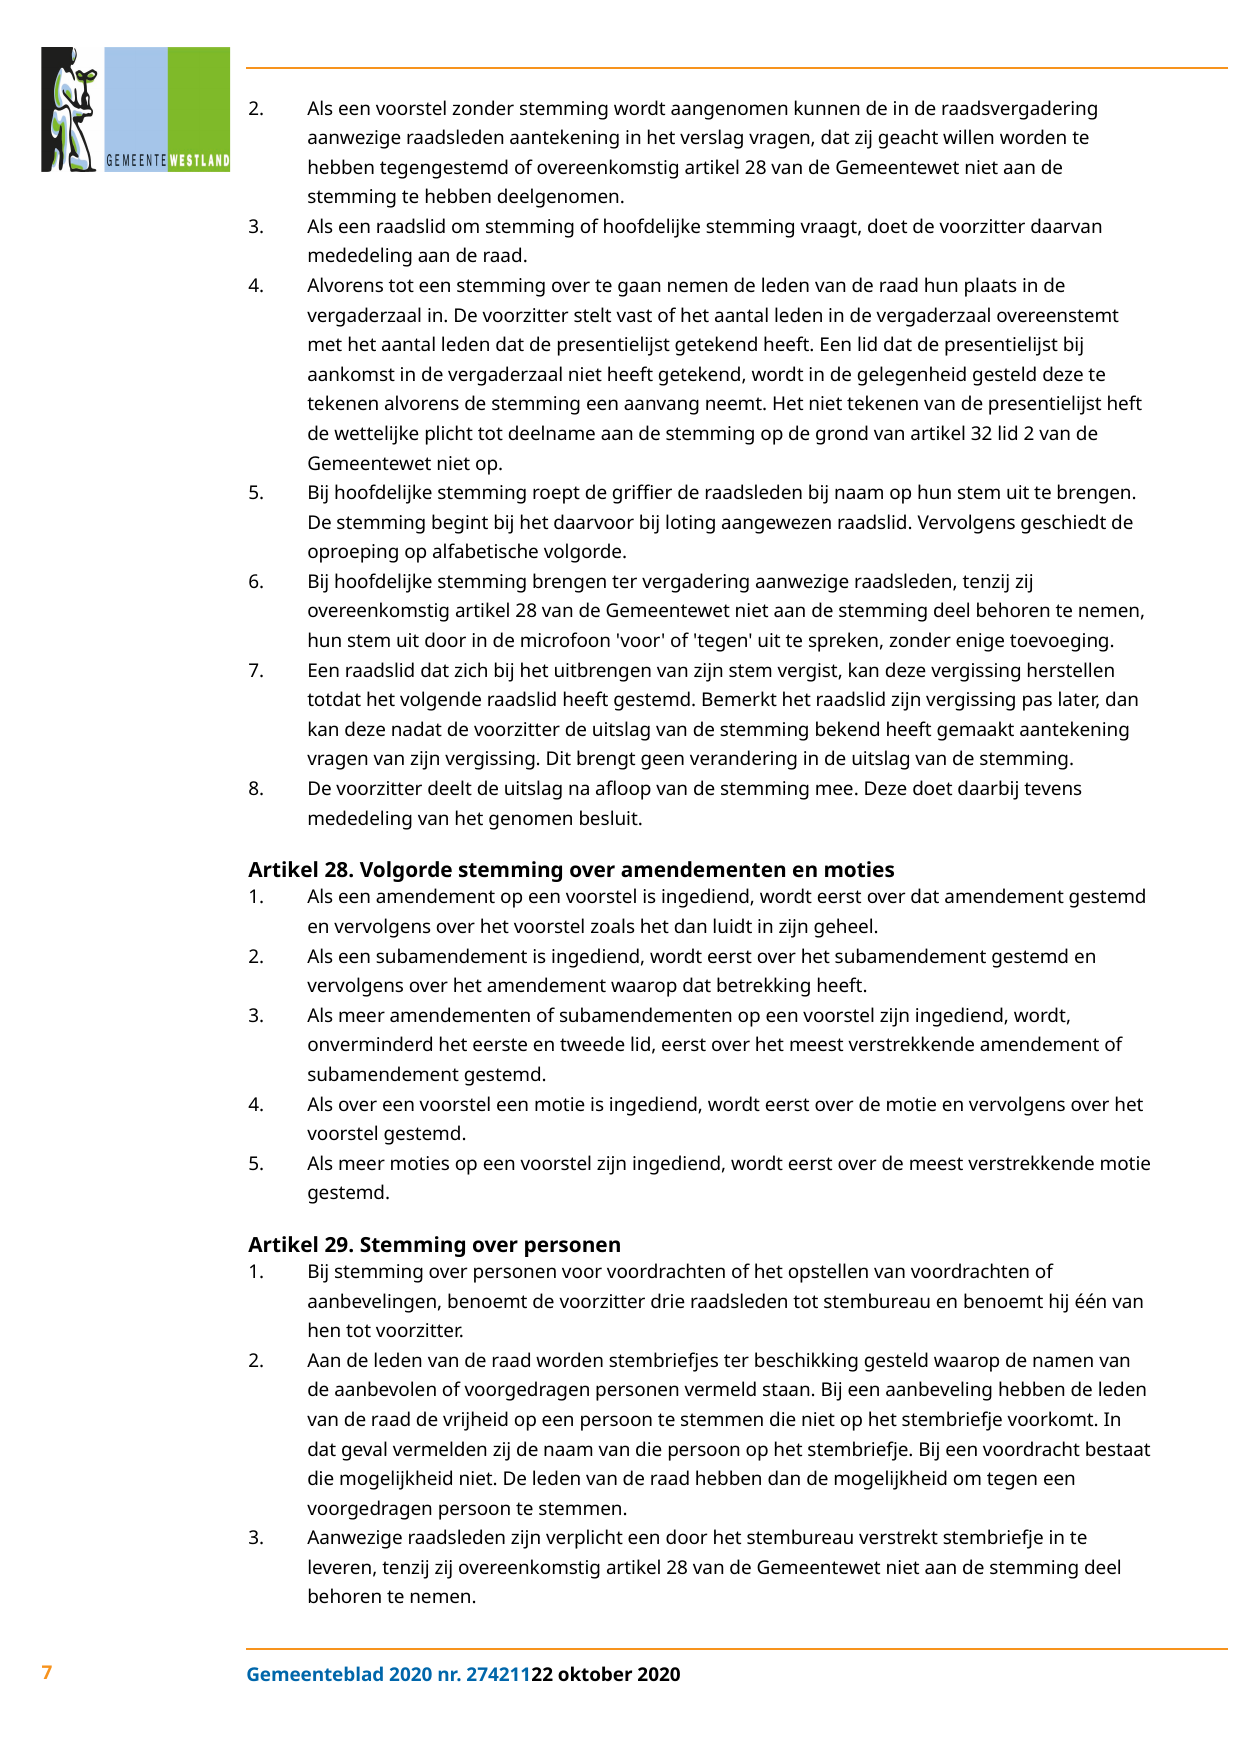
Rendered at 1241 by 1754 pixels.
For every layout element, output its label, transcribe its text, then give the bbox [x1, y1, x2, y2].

list De voorzitter deelt de uitslag na afloop van de stemming mee. Deze doet daarbij tevens mededeling van het genomen besluit. [248, 775, 1152, 831]
list Bij stemming over personen voor voordrachten of het opstellen van voordrachten of aanbevelingen, benoemt de voorzitter drie raadsleden tot stembureau en benoemt hij één van hen tot voorzitter. [248, 1258, 1152, 1343]
text Artikel 29. Stemming over personen [248, 1230, 1152, 1258]
list Aan de leden van de raad worden stembriefjes ter beschikking gesteld waarop de namen van de aanbevolen of voorgedragen personen vermeld staan. Bij een aanbeveling hebben de leden van de raad de vrijheid op een persoon te stemmen die niet op het stembriefje voorkomt. In dat geval vermelden zij de naam van die persoon op het stembriefje. Bij een voordracht bestaat die mogelijkheid niet. De leden van de raad hebben dan de mogelijkheid om tegen een voorgedragen persoon te stemmen. [248, 1347, 1152, 1521]
list Als een voorstel zonder stemming wordt aangenomen kunnen de in de raadsvergadering aanwezige raadsleden aantekening in het verslag vragen, dat zij geacht willen worden te hebben tegengestemd of overeenkomstig artikel 28 van de Gemeentewet niet aan de stemming te hebben deelgenomen. [248, 95, 1152, 209]
list Als een subamendement is ingediend, wordt eerst over het subamendement gestemd en vervolgens over het amendement waarop dat betrekking heeft. [248, 943, 1152, 998]
text Artikel 28. Volgorde stemming over amendementen en moties [248, 855, 1152, 884]
list Als een raadslid om stemming of hoofdelijke stemming vraagt, doet de voorzitter daarvan mededeling aan de raad. [248, 213, 1152, 268]
list Als meer moties op een voorstel zijn ingediend, wordt eerst over de meest verstrekkende motie gestemd. [248, 1150, 1152, 1205]
list Alvorens tot een stemming over te gaan nemen de leden van de raad hun plaats in de vergaderzaal in. De voorzitter stelt vast of het aantal leden in de vergaderzaal overeenstemt met het aantal leden dat de presentielijst getekend heeft. Een lid dat de presentielijst bij aankomst in de vergaderzaal niet heeft getekend, wordt in de gelegenheid gesteld deze te tekenen alvorens de stemming een aanvang neemt. Het niet tekenen van de presentielijst heft de wettelijke plicht tot deelname aan de stemming op de grond van artikel 32 lid 2 van de Gemeentewet niet op. [248, 272, 1152, 476]
list Als over een voorstel een motie is ingediend, wordt eerst over de motie en vervolgens over het voorstel gestemd. [248, 1091, 1152, 1146]
list Als een amendement op een voorstel is ingediend, wordt eerst over dat amendement gestemd en vervolgens over het voorstel zoals het dan luidt in zijn geheel. [248, 884, 1152, 939]
list Bij hoofdelijke stemming brengen ter vergadering aanwezige raadsleden, tenzij zij overeenkomstig artikel 28 van de Gemeentewet niet aan de stemming deel behoren te nemen, hun stem uit door in de microfoon 'voor' of 'tegen' uit te spreken, zonder enige toevoeging. [248, 568, 1152, 653]
list Als meer amendementen of subamendementen op een voorstel zijn ingediend, wordt, onverminderd het eerste en tweede lid, eerst over het meest verstrekkende amendement of subamendement gestemd. [248, 1002, 1152, 1087]
list Een raadslid dat zich bij het uitbrengen van zijn stem vergist, kan deze vergissing herstellen totdat het volgende raadslid heeft gestemd. Bemerkt het raadslid zijn vergissing pas later, dan kan deze nadat de voorzitter de uitslag van de stemming bekend heeft gemaakt aantekening vragen van zijn vergissing. Dit brengt geen verandering in de uitslag van de stemming. [248, 657, 1152, 771]
picture [41, 47, 231, 172]
list Bij hoofdelijke stemming roept de griffier de raadsleden bij naam op hun stem uit te brengen. De stemming begint bij het daarvoor bij loting aangewezen raadslid. Vervolgens geschiedt de oproeping op alfabetische volgorde. [248, 479, 1152, 564]
list Aanwezige raadsleden zijn verplicht een door het stembureau verstrekt stembriefje in te leveren, tenzij zij overeenkomstig artikel 28 van de Gemeentewet niet aan de stemming deel behoren te nemen. [248, 1524, 1152, 1609]
